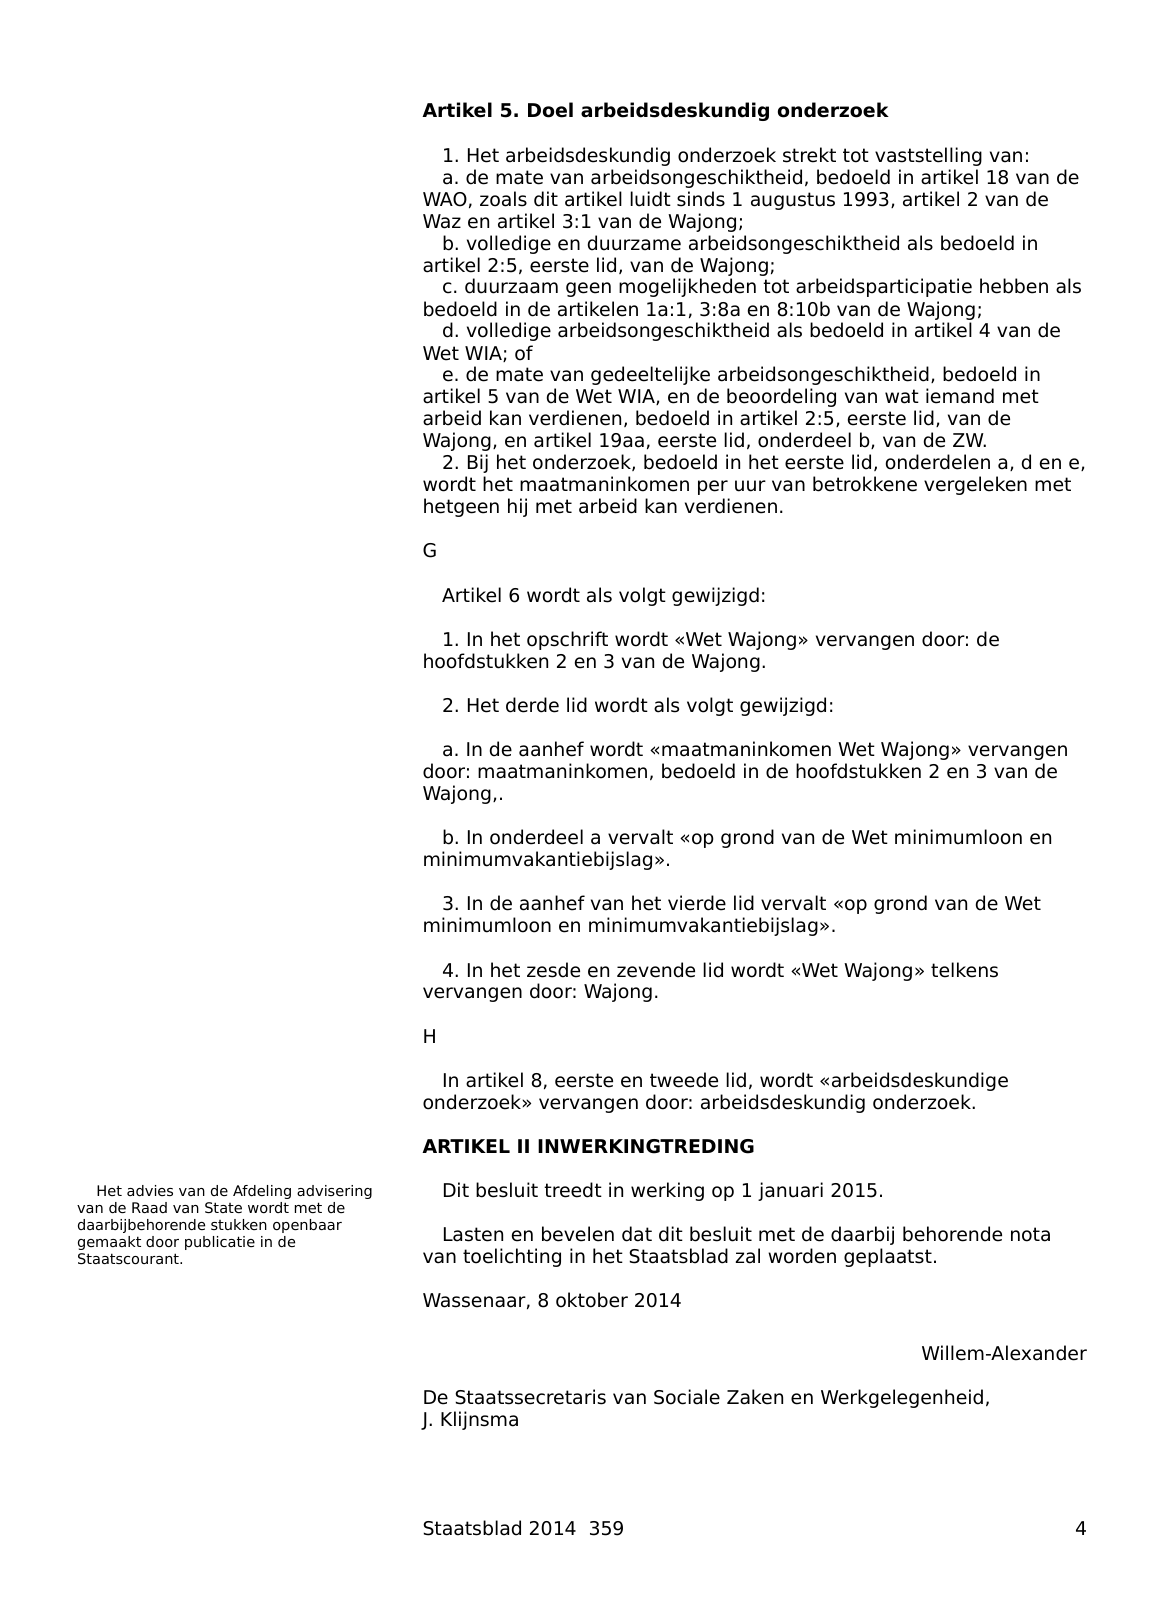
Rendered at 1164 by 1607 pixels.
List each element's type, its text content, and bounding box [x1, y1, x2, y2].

text Artikel 6 wordt als volgt gewijzigd: [422, 584, 1087, 607]
text Willem-Alexander [422, 1342, 1087, 1364]
text De Staatssecretaris van Sociale Zaken en Werkgelegenheid, J. Klijnsma [422, 1387, 1087, 1431]
text b. In onderdeel a vervalt «op grond van de Wet minimumloon en minimumvakantiebijslag». [422, 827, 1087, 871]
text 3. In de aanhef van het vierde lid vervalt «op grond van de Wet minimumloon en minimumvakantiebijslag». [422, 893, 1087, 937]
text b. volledige en duurzame arbeidsongeschiktheid als bedoeld in artikel 2:5, eerste lid, van de Wajong; [422, 232, 1087, 276]
text d. volledige arbeidsongeschiktheid als bedoeld in artikel 4 van de Wet WIA; of [422, 320, 1087, 364]
text Dit besluit treedt in werking op 1 januari 2015. [422, 1180, 1087, 1202]
text 2. Het derde lid wordt als volgt gewijzigd: [422, 695, 1087, 717]
text 1. Het arbeidsdeskundig onderzoek strekt tot vaststelling van: [422, 144, 1087, 167]
text 4. In het zesde en zevende lid wordt «Wet Wajong» telkens vervangen door: Wajong. [422, 959, 1087, 1003]
text Lasten en bevelen dat dit besluit met de daarbij behorende nota van toelichting in het Staatsblad zal worden geplaatst. [422, 1224, 1087, 1268]
text G [422, 540, 1087, 562]
text Het advies van de Afdeling advisering van de Raad van State wordt met de daarbijbehorende stukken openbaar gemaakt door publicatie in de Staatscourant. [77, 1183, 396, 1268]
text Wassenaar, 8 oktober 2014 [422, 1290, 1087, 1312]
subtitle ARTIKEL II INWERKINGTREDING [422, 1136, 1087, 1158]
text a. de mate van arbeidsongeschiktheid, bedoeld in artikel 18 van de WAO, zoals dit artikel luidt sinds 1 augustus 1993, artikel 2 van de Waz en artikel 3:1 van de Wajong; [422, 167, 1087, 232]
text 2. Bij het onderzoek, bedoeld in het eerste lid, onderdelen a, d en e, wordt het maatmaninkomen per uur van betrokkene vergeleken met hetgeen hij met arbeid kan verdienen. [422, 452, 1087, 518]
text H [422, 1026, 1087, 1048]
text c. duurzaam geen mogelijkheden tot arbeidsparticipatie hebben als bedoeld in de artikelen 1a:1, 3:8a en 8:10b van de Wajong; [422, 276, 1087, 320]
text In artikel 8, eerste en tweede lid, wordt «arbeidsdeskundige onderzoek» vervangen door: arbeidsdeskundig onderzoek. [422, 1070, 1087, 1114]
text a. In de aanhef wordt «maatmaninkomen Wet Wajong» vervangen door: maatmaninkomen, bedoeld in de hoofdstukken 2 en 3 van de Wajong,. [422, 739, 1087, 805]
text 1. In het opschrift wordt «Wet Wajong» vervangen door: de hoofdstukken 2 en 3 van de Wajong. [422, 629, 1087, 673]
text e. de mate van gedeeltelijke arbeidsongeschiktheid, bedoeld in artikel 5 van de Wet WIA, en de beoordeling van wat iemand met arbeid kan verdienen, bedoeld in artikel 2:5, eerste lid, van de Wajong, en artikel 19aa, eerste lid, onderdeel b, van de ZW. [422, 364, 1087, 452]
subtitle Artikel 5. Doel arbeidsdeskundig onderzoek [422, 100, 1087, 122]
